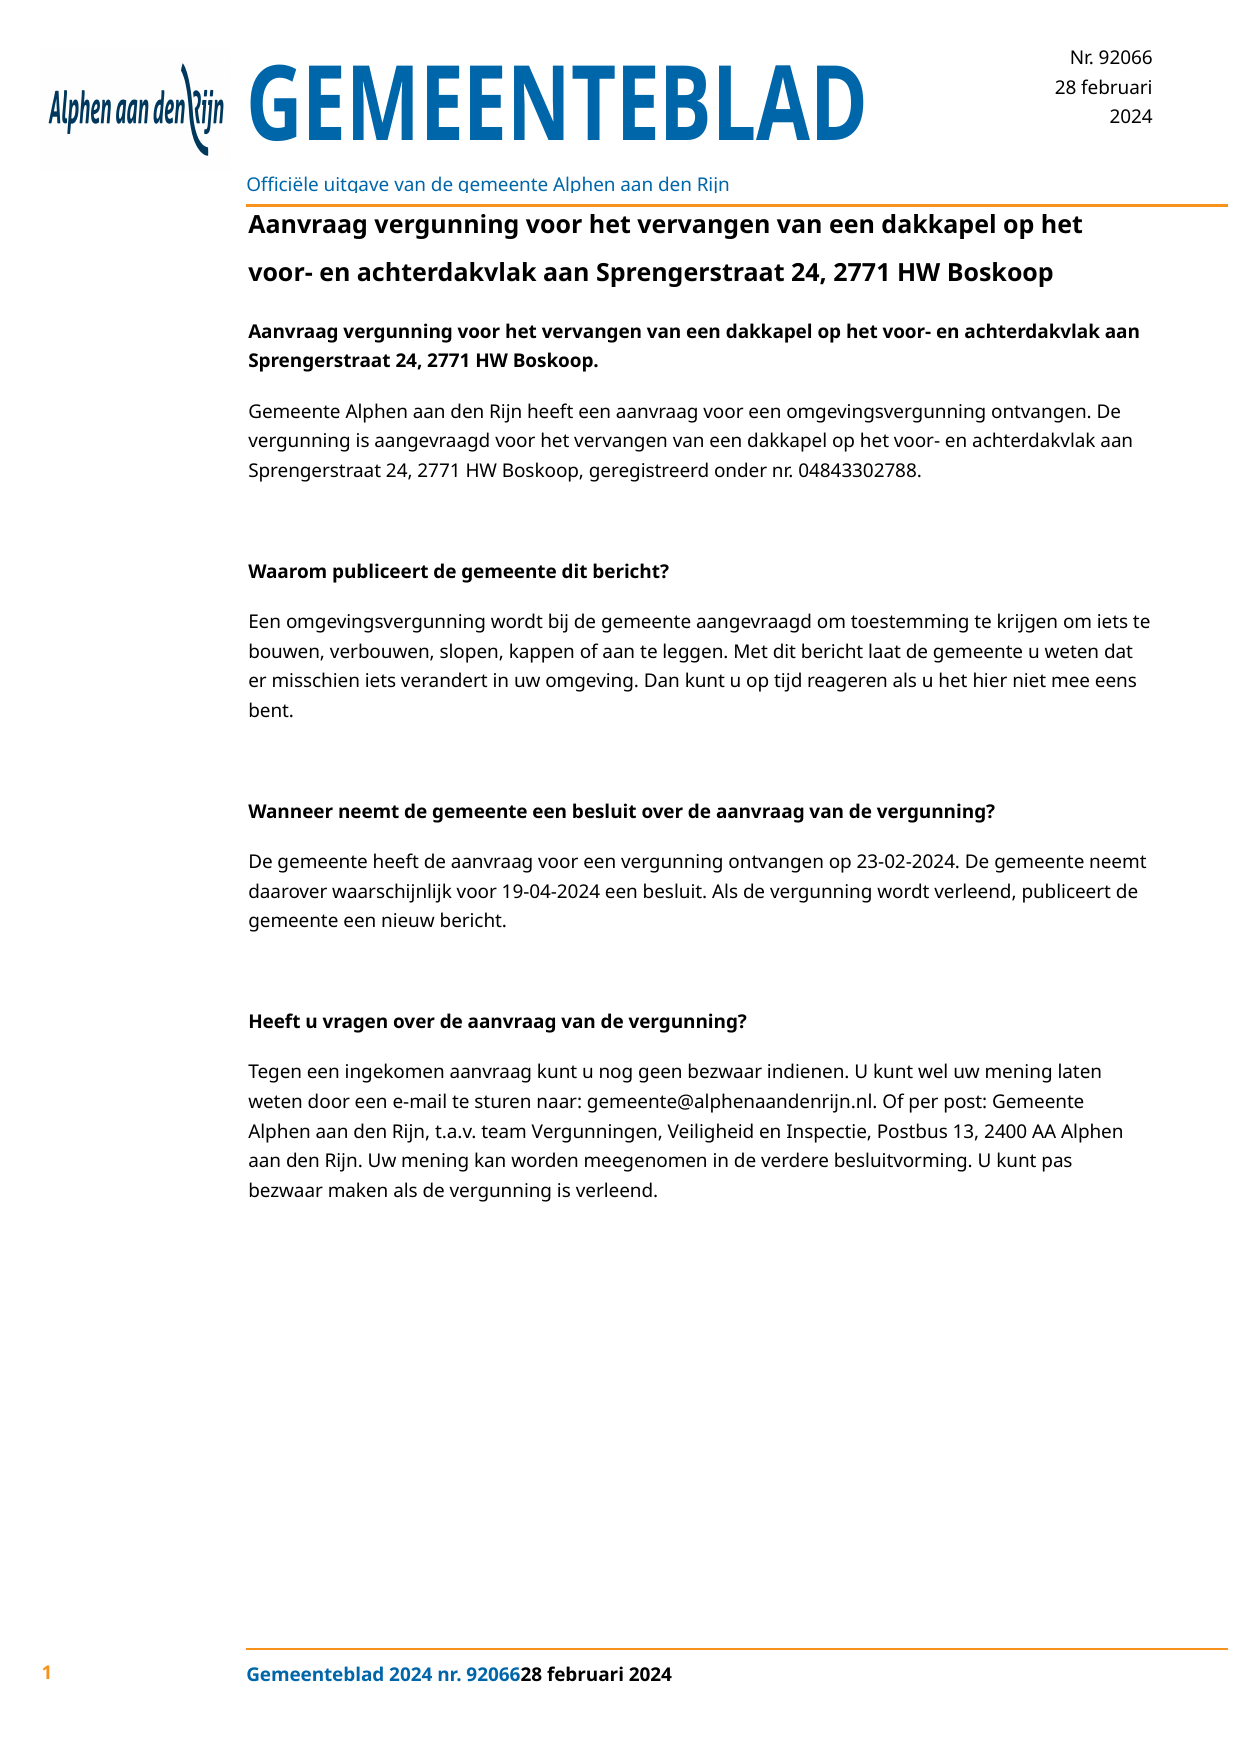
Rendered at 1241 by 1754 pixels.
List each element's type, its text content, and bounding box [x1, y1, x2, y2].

picture [41, 47, 231, 172]
text Waarom publiceert de gemeente dit bericht? [248, 558, 1152, 584]
text Aanvraag vergunning voor het vervangen van een dakkapel op het voor- en achterdakvlak aan Sprengerstraat 24, 2771 HW Boskoop. [248, 318, 1152, 373]
text Heeft u vragen over de aanvraag van de vergunning? [248, 1008, 1152, 1034]
text Wanneer neemt de gemeente een besluit over de aanvraag van de vergunning? [248, 798, 1152, 824]
text De gemeente heeft de aanvraag voor een vergunning ontvangen op 23-02-2024. De gemeente neemt daarover waarschijnlijk voor 19-04-2024 een besluit. Als de vergunning wordt verleend, publiceert de gemeente een nieuw bericht. [248, 848, 1152, 933]
text Aanvraag vergunning voor het vervangen van een dakkapel op het voor- en achterdakvlak aan Sprengerstraat 24, 2771 HW Boskoop [248, 207, 1152, 288]
text Een omgevingsvergunning wordt bij de gemeente aangevraagd om toestemming te krijgen om iets te bouwen, verbouwen, slopen, kappen of aan te leggen. Met dit bericht laat de gemeente u weten dat er misschien iets verandert in uw omgeving. Dan kunt u op tijd reageren als u het hier niet mee eens bent. [248, 608, 1152, 723]
text Tegen een ingekomen aanvraag kunt u nog geen bezwaar indienen. U kunt wel uw mening laten weten door een e-mail te sturen naar: gemeente@alphenaandenrijn.nl. Of per post: Gemeente Alphen aan den Rijn, t.a.v. team Vergunningen, Veiligheid en Inspectie, Postbus 13, 2400 AA Alphen aan den Rijn. Uw mening kan worden meegenomen in de verdere besluitvorming. U kunt pas bezwaar maken als de vergunning is verleend. [248, 1059, 1152, 1203]
text Gemeente Alphen aan den Rijn heeft een aanvraag voor een omgevingsvergunning ontvangen. De vergunning is aangevraagd voor het vervangen van een dakkapel op het voor- en achterdakvlak aan Sprengerstraat 24, 2771 HW Boskoop, geregistreerd onder nr. 04843302788. [248, 398, 1152, 483]
